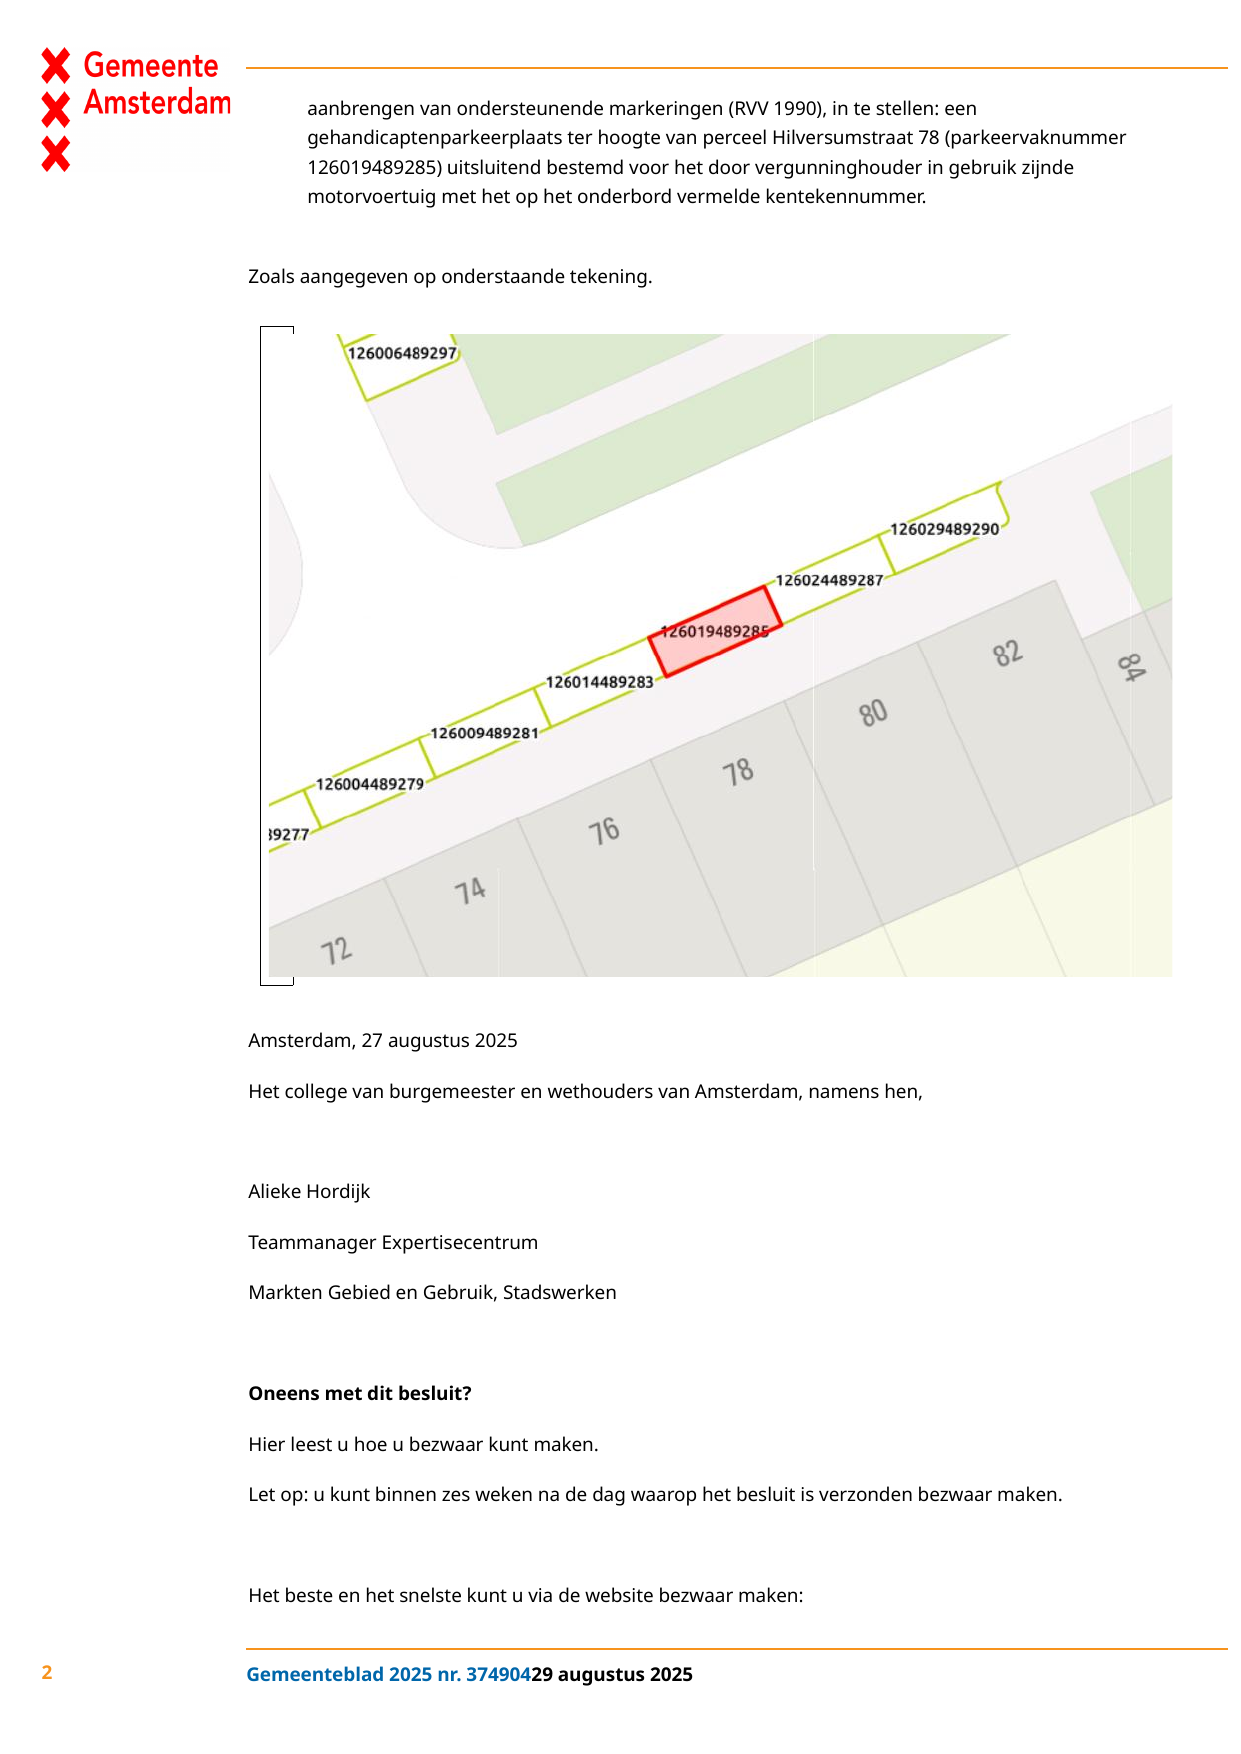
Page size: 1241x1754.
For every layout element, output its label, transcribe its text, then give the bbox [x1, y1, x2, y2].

list aanbrengen van ondersteunende markeringen (RVV 1990), in te stellen: een gehandicaptenparkeerplaats ter hoogte van perceel Hilversumstraat 78 (parkeervaknummer 126019489285) uitsluitend bestemd voor het door vergunninghouder in gebruik zijnde motorvoertuig met het op het onderbord vermelde kentekennummer. [248, 95, 1152, 209]
text Let op: u kunt binnen zes weken na de dag waarop het besluit is verzonden bezwaar maken. [248, 1481, 1152, 1507]
picture [268, 334, 1173, 977]
text Markten Gebied en Gebruik, Stadswerken [248, 1279, 1152, 1305]
text Alieke Hordijk [248, 1179, 1152, 1204]
text Zoals aangegeven op onderstaande tekening. [248, 263, 1152, 289]
text Het beste en het snelste kunt u via de website bezwaar maken: [248, 1582, 1152, 1608]
text Hier leest u hoe u bezwaar kunt maken. [248, 1431, 1152, 1457]
picture [41, 47, 231, 172]
text Teammanager Expertisecentrum [248, 1229, 1152, 1255]
text Oneens met dit besluit? [248, 1380, 1152, 1406]
text Het college van burgemeester en wethouders van Amsterdam, namens hen, [248, 1078, 1152, 1104]
text Amsterdam, 27 augustus 2025 [248, 1027, 1152, 1053]
